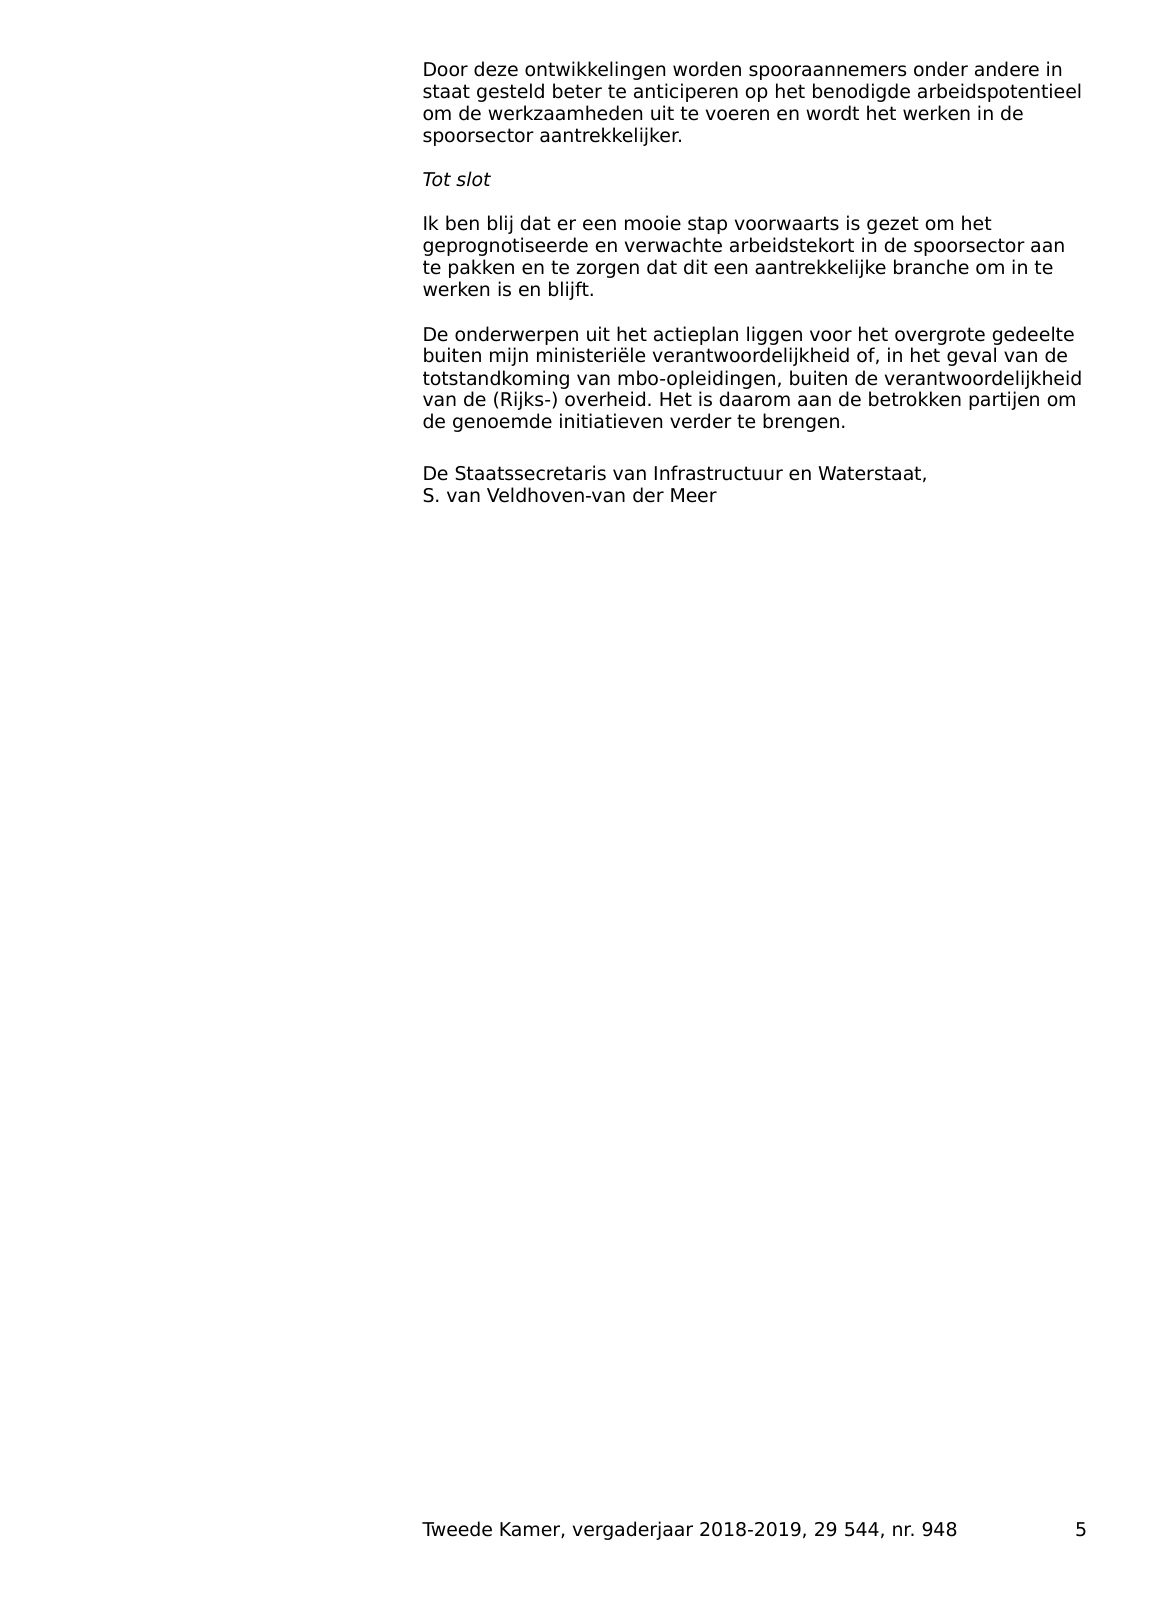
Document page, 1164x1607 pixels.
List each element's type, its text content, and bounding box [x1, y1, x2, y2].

text Ik ben blij dat er een mooie stap voorwaarts is gezet om het geprognotiseerde en verwachte arbeidstekort in de spoorsector aan te pakken en te zorgen dat dit een aantrekkelijke branche om in te werken is en blijft. [422, 213, 1087, 301]
text Door deze ontwikkelingen worden spooraannemers onder andere in staat gesteld beter te anticiperen op het benodigde arbeidspotentieel om de werkzaamheden uit te voeren en wordt het werken in de spoorsector aantrekkelijker. [422, 59, 1087, 147]
text De onderwerpen uit het actieplan liggen voor het overgrote gedeelte buiten mijn ministeriële verantwoordelijkheid of, in het geval van de totstandkoming van mbo-opleidingen, buiten de verantwoordelijkheid van de (Rijks-) overheid. Het is daarom aan de betrokken partijen om de genoemde initiatieven verder te brengen. [422, 323, 1087, 433]
text De Staatssecretaris van Infrastructuur en Waterstaat, S. van Veldhoven-van der Meer [422, 463, 1087, 507]
subtitle Tot slot [422, 169, 1087, 191]
